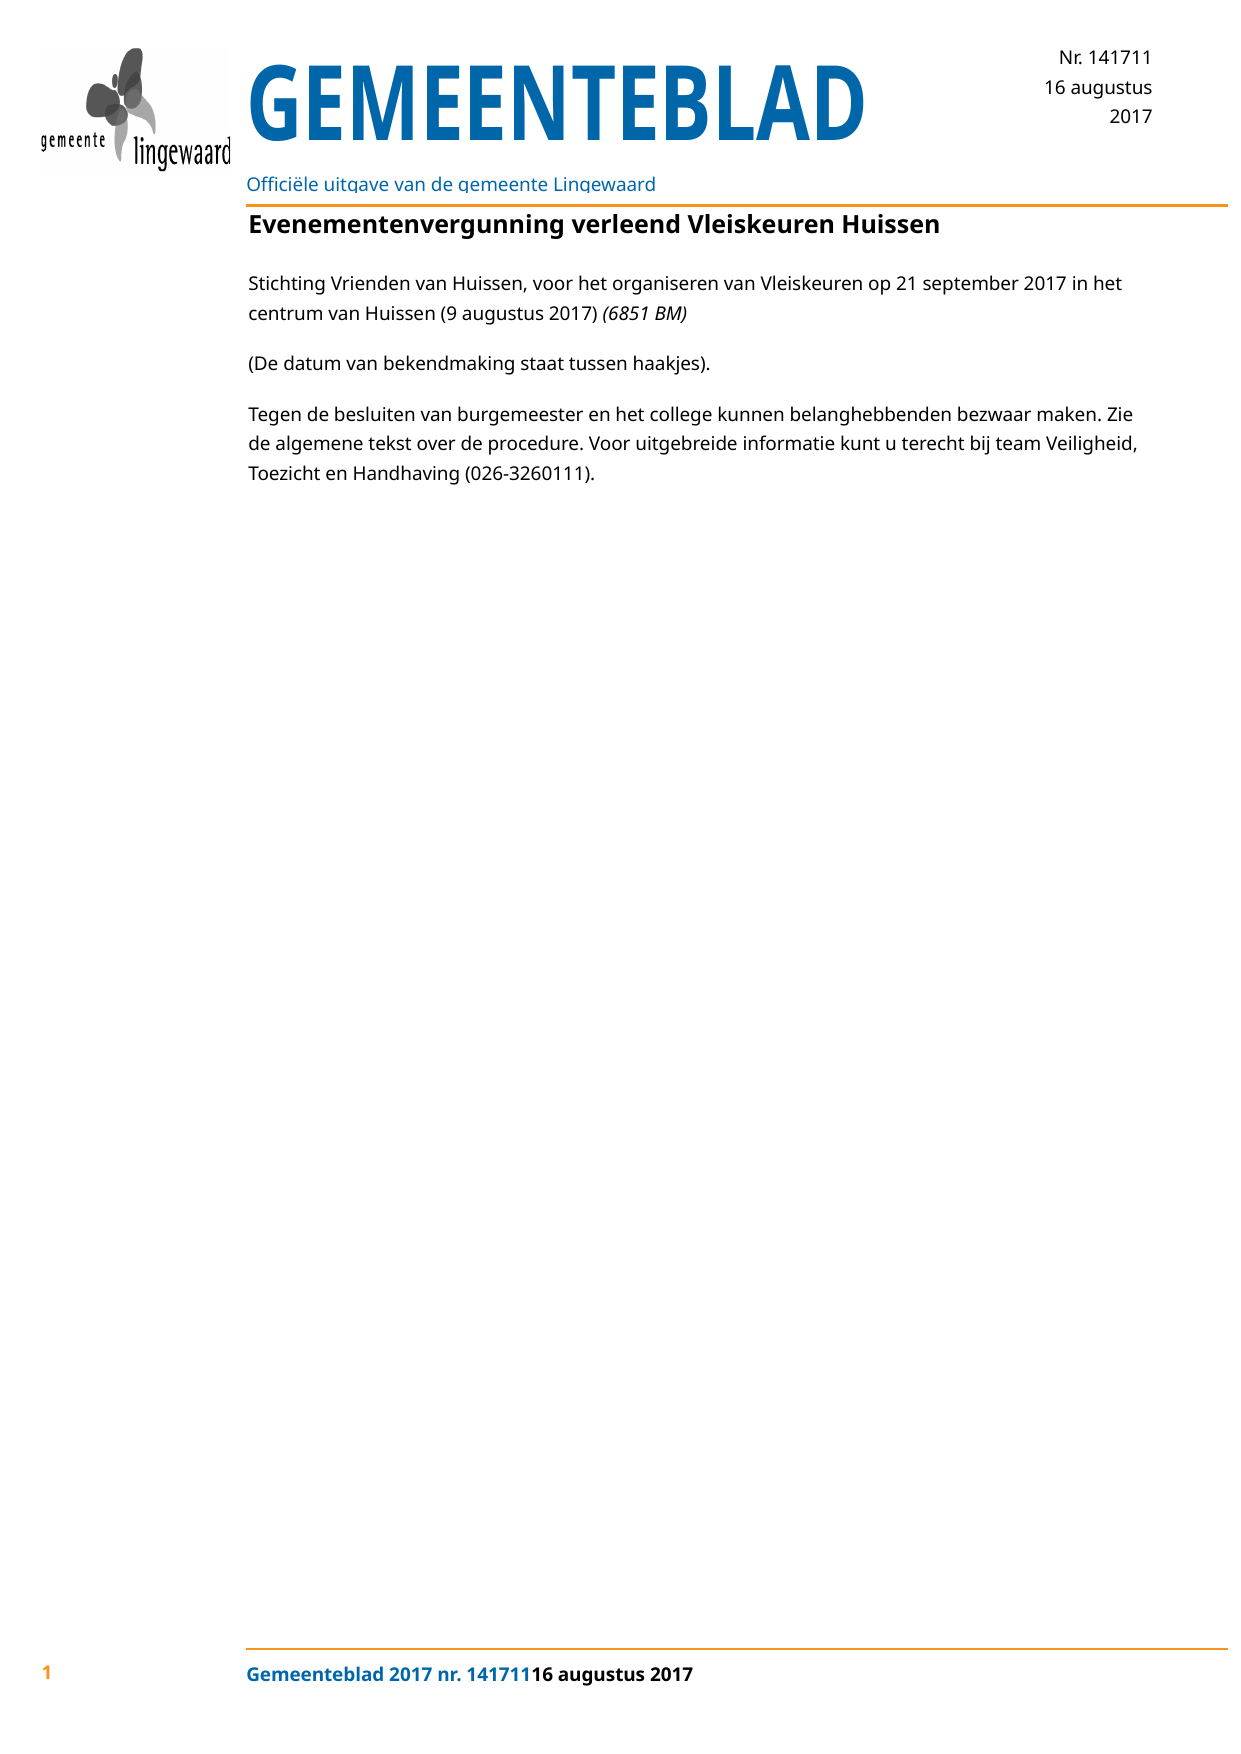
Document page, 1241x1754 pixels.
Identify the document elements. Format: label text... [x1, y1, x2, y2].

text Stichting Vrienden van Huissen, voor het organiseren van Vleiskeuren op 21 september 2017 in het centrum van Huissen (9 augustus 2017) (6851 BM) [248, 270, 1152, 326]
text Tegen de besluiten van burgemeester en het college kunnen belanghebbenden bezwaar maken. Zie de algemene tekst over de procedure. Voor uitgebreide informatie kunt u terecht bij team Veiligheid, Toezicht en Handhaving (026-3260111). [248, 401, 1152, 486]
text (De datum van bekendmaking staat tussen haakjes). [248, 350, 1152, 376]
picture [41, 47, 231, 172]
text Evenementenvergunning verleend Vleiskeuren Huissen [248, 207, 1152, 241]
